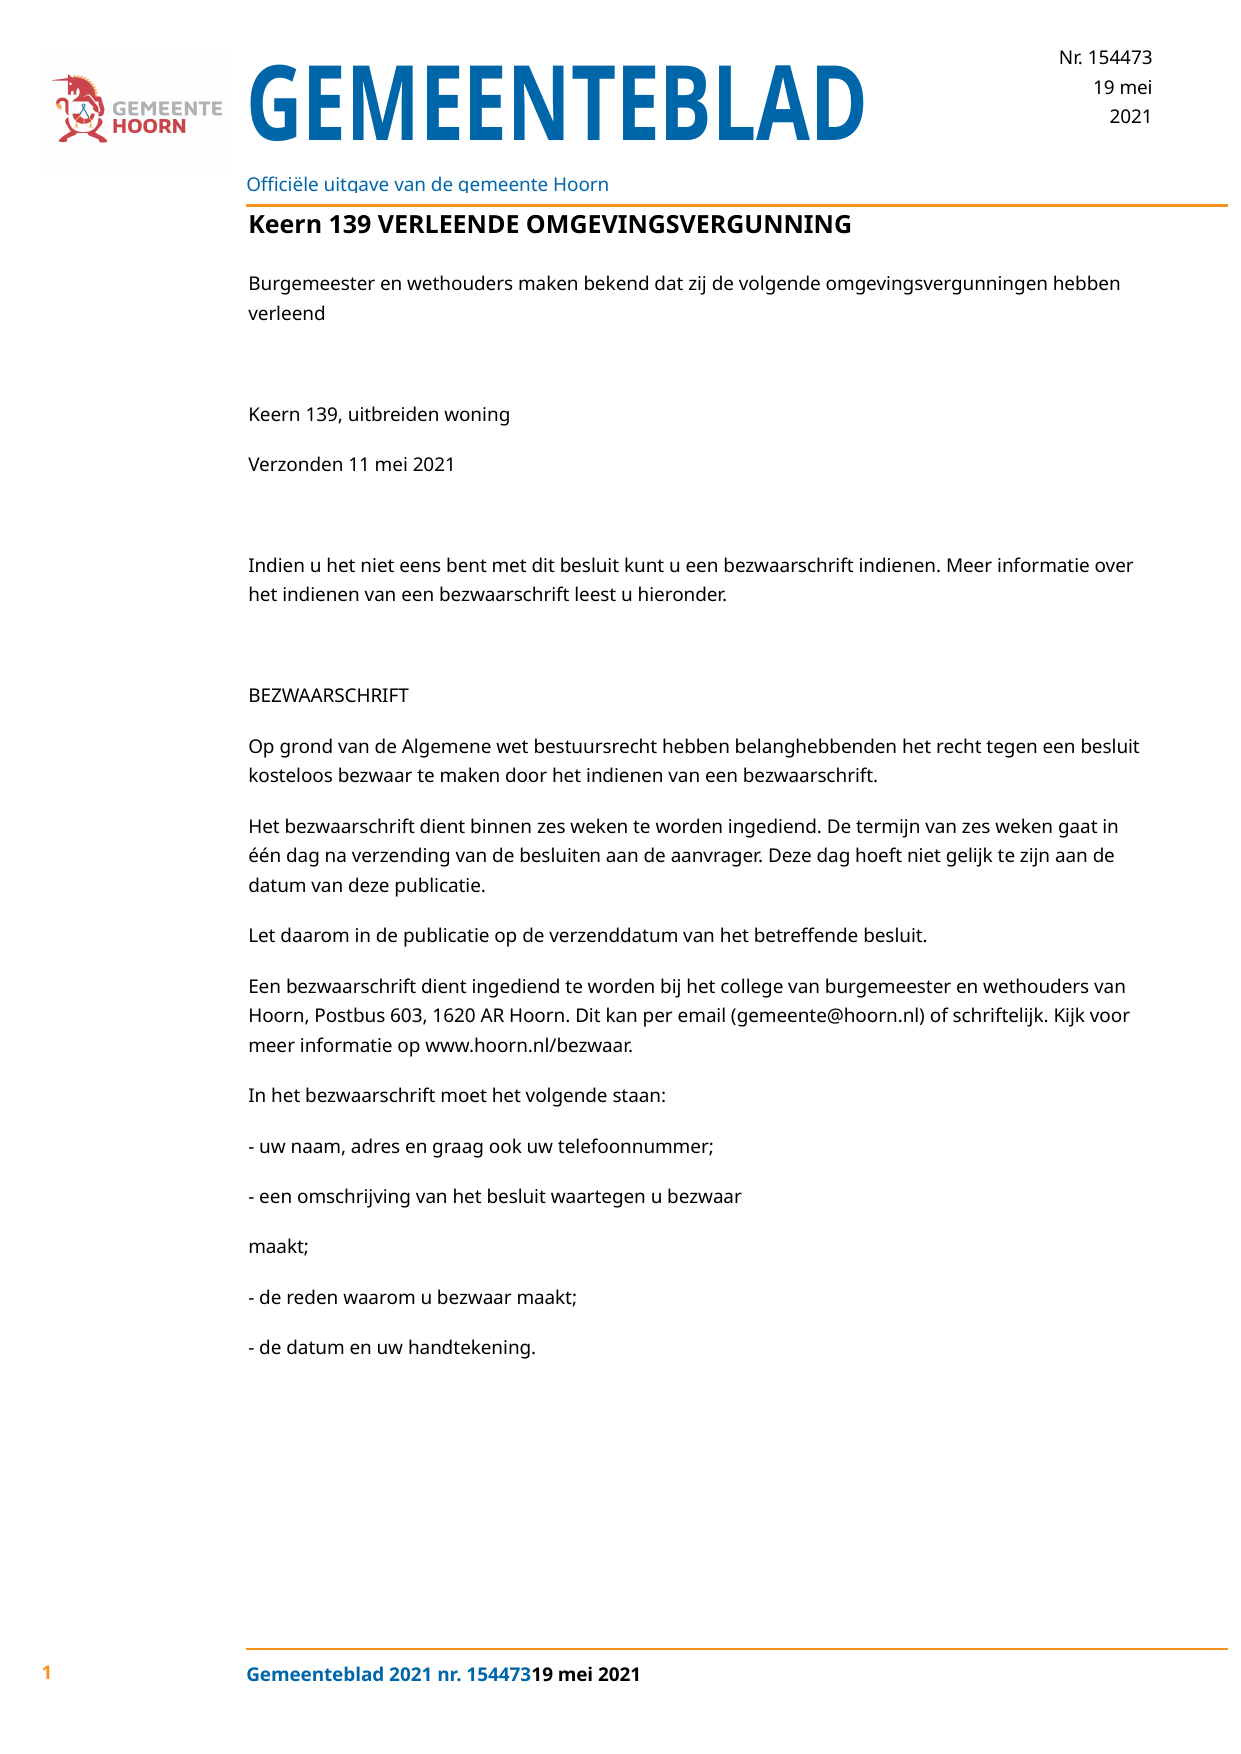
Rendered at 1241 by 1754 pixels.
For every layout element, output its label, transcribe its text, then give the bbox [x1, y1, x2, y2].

text In het bezwaarschrift moet het volgende staan: [248, 1082, 1152, 1108]
text Verzonden 11 mei 2021 [248, 451, 1152, 477]
text Het bezwaarschrift dient binnen zes weken te worden ingediend. De termijn van zes weken gaat in één dag na verzending van de besluiten aan de aanvrager. Deze dag hoeft niet gelijk te zijn aan de datum van deze publicatie. [248, 813, 1152, 898]
text - een omschrijving van het besluit waartegen u bezwaar [248, 1183, 1152, 1209]
text maakt; [248, 1234, 1152, 1259]
text Een bezwaarschrift dient ingediend te worden bij het college van burgemeester en wethouders van Hoorn, Postbus 603, 1620 AR Hoorn. Dit kan per email (gemeente@hoorn.nl) of schriftelijk. Kijk voor meer informatie op www.hoorn.nl/bezwaar. [248, 973, 1152, 1058]
text Keern 139 VERLEENDE OMGEVINGSVERGUNNING [248, 207, 1152, 241]
text - de datum en uw handtekening. [248, 1334, 1152, 1360]
text Indien u het niet eens bent met dit besluit kunt u een bezwaarschrift indienen. Meer informatie over het indienen van een bezwaarschrift leest u hieronder. [248, 552, 1152, 607]
text Let daarom in de publicatie op de verzenddatum van het betreffende besluit. [248, 922, 1152, 948]
text Burgemeester en wethouders maken bekend dat zij de volgende omgevingsvergunningen hebben verleend [248, 270, 1152, 326]
text BEZWAARSCHRIFT [248, 682, 1152, 708]
picture [41, 47, 231, 172]
text Op grond van de Algemene wet bestuursrecht hebben belanghebbenden het recht tegen een besluit kosteloos bezwaar te maken door het indienen van een bezwaarschrift. [248, 733, 1152, 788]
text - uw naam, adres en graag ook uw telefoonnummer; [248, 1133, 1152, 1158]
text - de reden waarom u bezwaar maakt; [248, 1284, 1152, 1310]
text Keern 139, uitbreiden woning [248, 401, 1152, 426]
